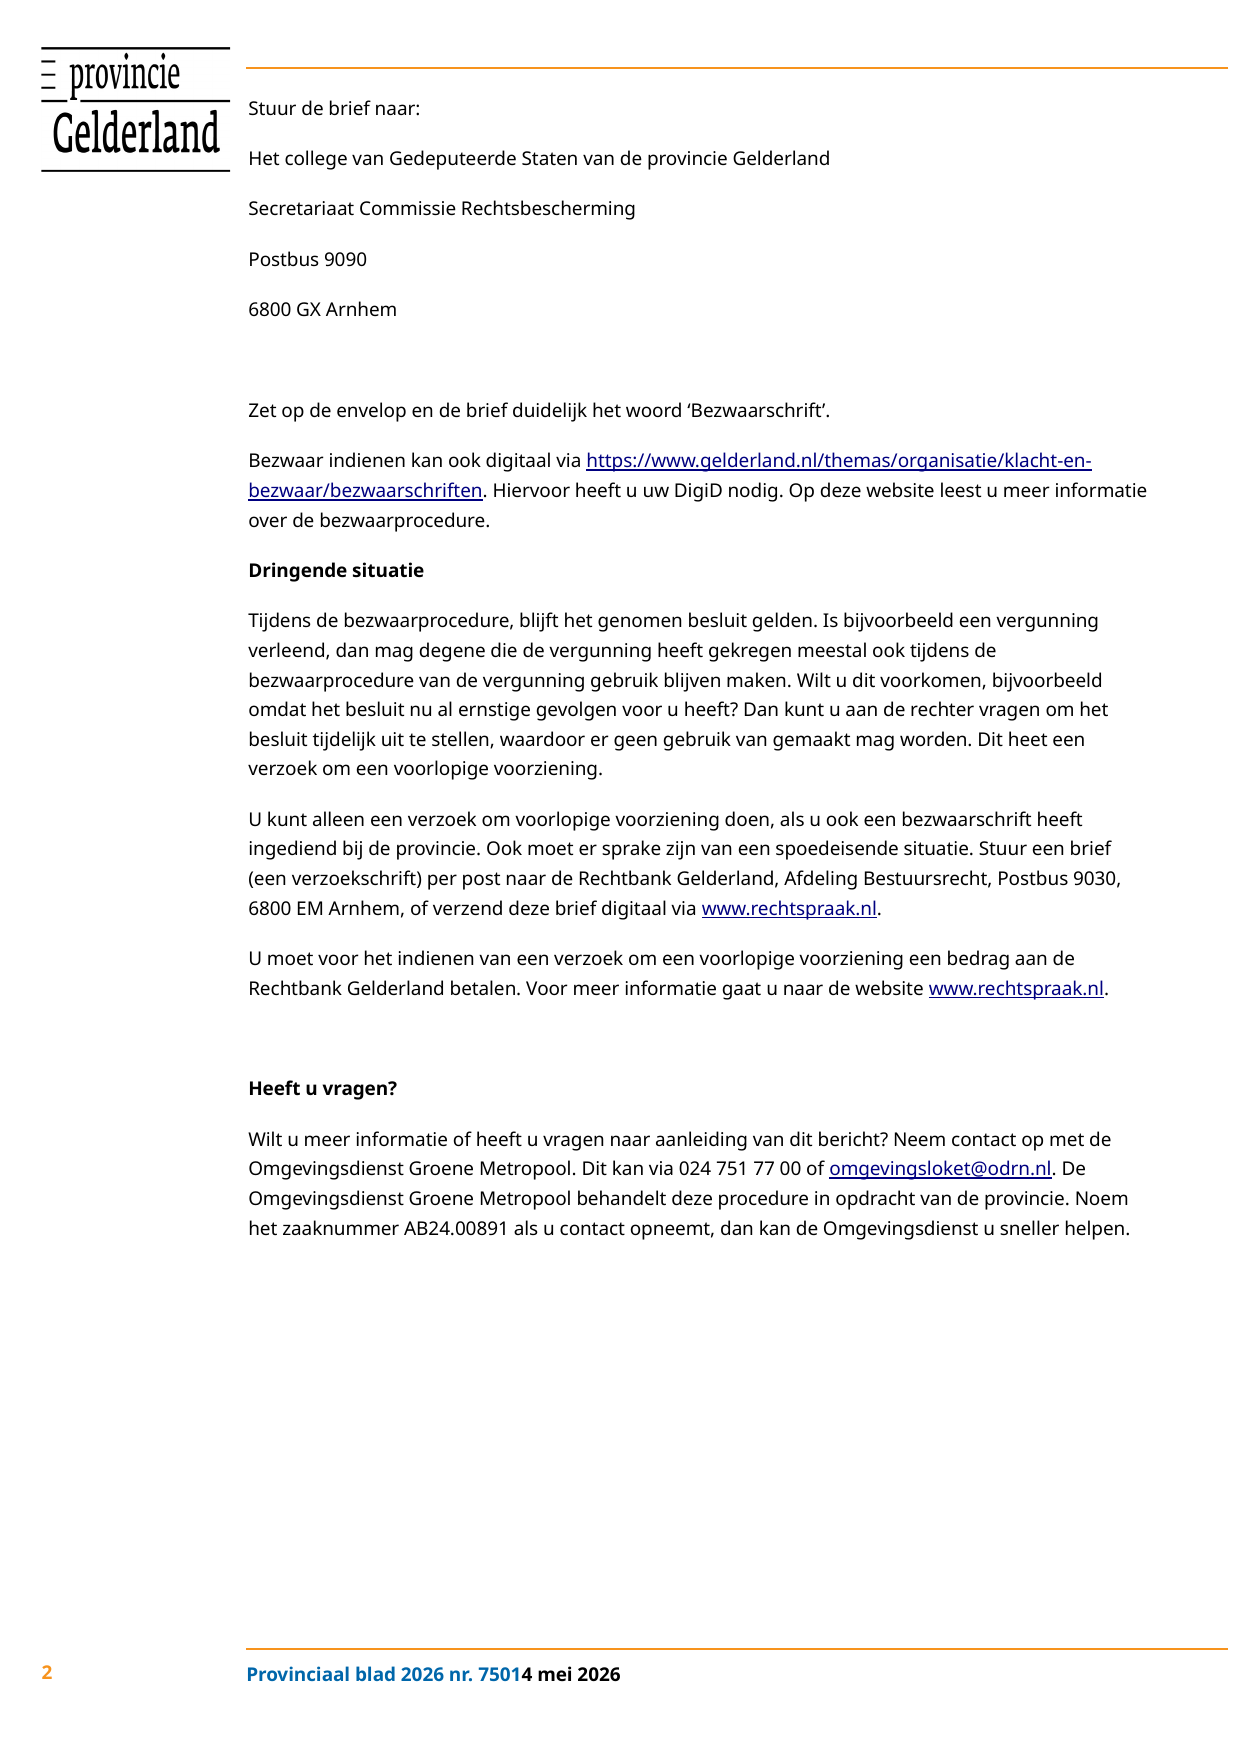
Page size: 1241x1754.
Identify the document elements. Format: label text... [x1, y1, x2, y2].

text U kunt alleen een verzoek om voorlopige voorziening doen, als u ook een bezwaarschrift heeft ingediend bij de provincie. Ook moet er sprake zijn van een spoedeisende situatie. Stuur een brief (een verzoekschrift) per post naar de Rechtbank Gelderland, Afdeling Bestuursrecht, Postbus 9030, 6800 EM Arnhem, of verzend deze brief digitaal via www.rechtspraak.nl. [248, 806, 1152, 921]
text Bezwaar indienen kan ook digitaal via https://www.gelderland.nl/themas/organisatie/klacht-en-bezwaar/bezwaarschriften. Hiervoor heeft u uw DigiD nodig. Op deze website leest u meer informatie over de bezwaarprocedure. [248, 448, 1152, 533]
picture [41, 47, 231, 172]
text U moet voor het indienen van een verzoek om een voorlopige voorziening een bedrag aan de Rechtbank Gelderland betalen. Voor meer informatie gaat u naar de website www.rechtspraak.nl. [248, 945, 1152, 1001]
text 6800 GX Arnhem [248, 296, 1152, 322]
text Wilt u meer informatie of heeft u vragen naar aanleiding van dit bericht? Neem contact op met de Omgevingsdienst Groene Metropool. Dit kan via 024 751 77 00 of omgevingsloket@odrn.nl. De Omgevingsdienst Groene Metropool behandelt deze procedure in opdracht van de provincie. Noem het zaaknummer AB24.00891 als u contact opneemt, dan kan de Omgevingsdienst u sneller helpen. [248, 1126, 1152, 1241]
text Secretariaat Commissie Rechtsbescherming [248, 196, 1152, 221]
text Tijdens de bezwaarprocedure, blijft het genomen besluit gelden. Is bijvoorbeeld een vergunning verleend, dan mag degene die de vergunning heeft gekregen meestal ook tijdens de bezwaarprocedure van de vergunning gebruik blijven maken. Wilt u dit voorkomen, bijvoorbeeld omdat het besluit nu al ernstige gevolgen voor u heeft? Dan kunt u aan de rechter vragen om het besluit tijdelijk uit te stellen, waardoor er geen gebruik van gemaakt mag worden. Dit heet een verzoek om een voorlopige voorziening. [248, 608, 1152, 781]
text Zet op de envelop en de brief duidelijk het woord ‘Bezwaarschrift’. [248, 397, 1152, 423]
text Heeft u vragen? [248, 1076, 1152, 1101]
text Postbus 9090 [248, 246, 1152, 272]
text Stuur de brief naar: [248, 95, 1152, 121]
text Het college van Gedeputeerde Staten van de provincie Gelderland [248, 145, 1152, 171]
text Dringende situatie [248, 557, 1152, 583]
